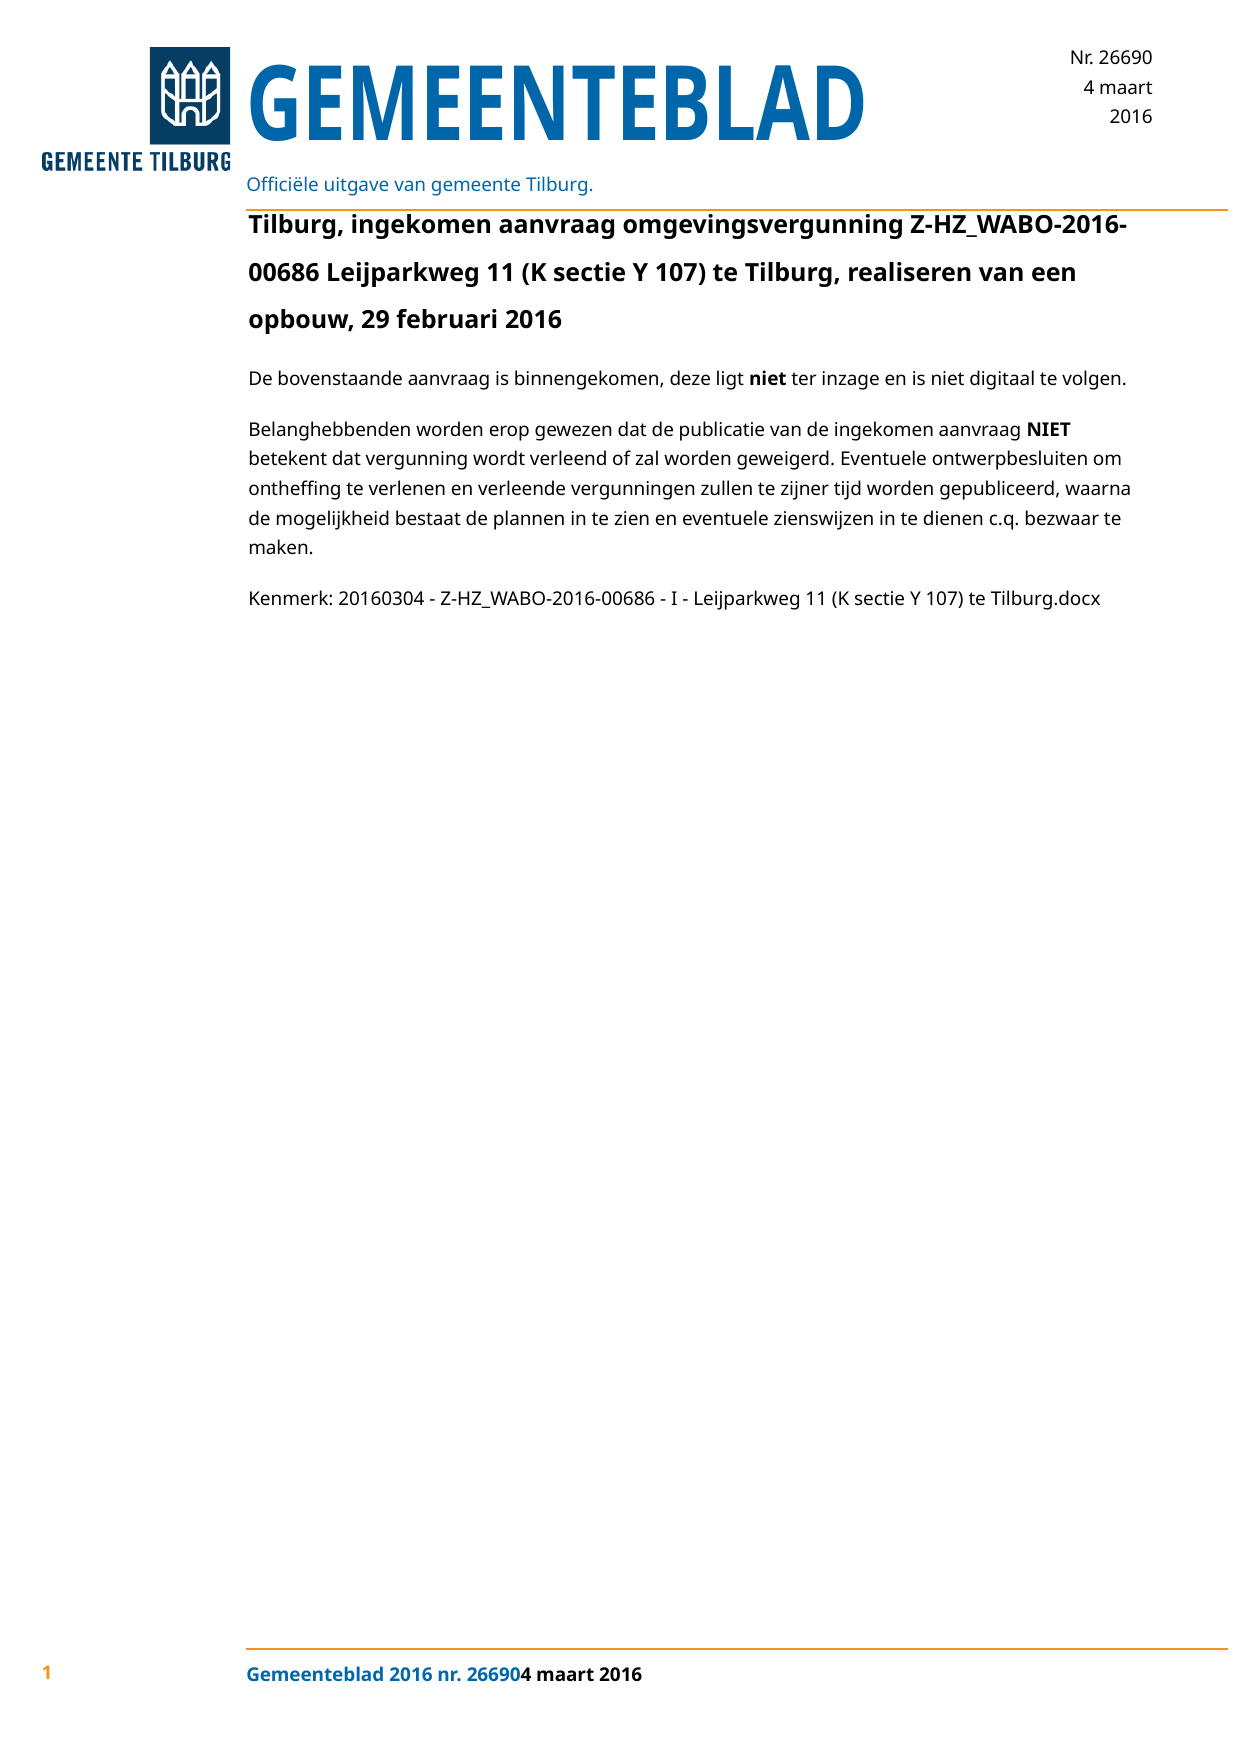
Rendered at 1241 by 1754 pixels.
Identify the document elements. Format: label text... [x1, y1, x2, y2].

text Kenmerk: 20160304 - Z-HZ_WABO-2016-00686 - I - Leijparkweg 11 (K sectie Y 107) te Tilburg.docx [248, 585, 1152, 610]
text Tilburg, ingekomen aanvraag omgevingsvergunning Z-HZ_WABO-2016-00686 Leijparkweg 11 (K sectie Y 107) te Tilburg, realiseren van een opbouw, 29 februari 2016 [248, 211, 1152, 336]
text Belanghebbenden worden erop gewezen dat de publicatie van de ingekomen aanvraag NIET betekent dat vergunning wordt verleend of zal worden geweigerd. Eventuele ontwerpbesluiten om ontheffing te verlenen en verleende vergunningen zullen te zijner tijd worden gepubliceerd, waarna de mogelijkheid bestaat de plannen in te zien en eventuele zienswijzen in te dienen c.q. bezwaar te maken. [248, 416, 1152, 560]
text De bovenstaande aanvraag is binnengekomen, deze ligt niet ter inzage en is niet digitaal te volgen. [248, 366, 1152, 391]
picture [41, 47, 231, 172]
